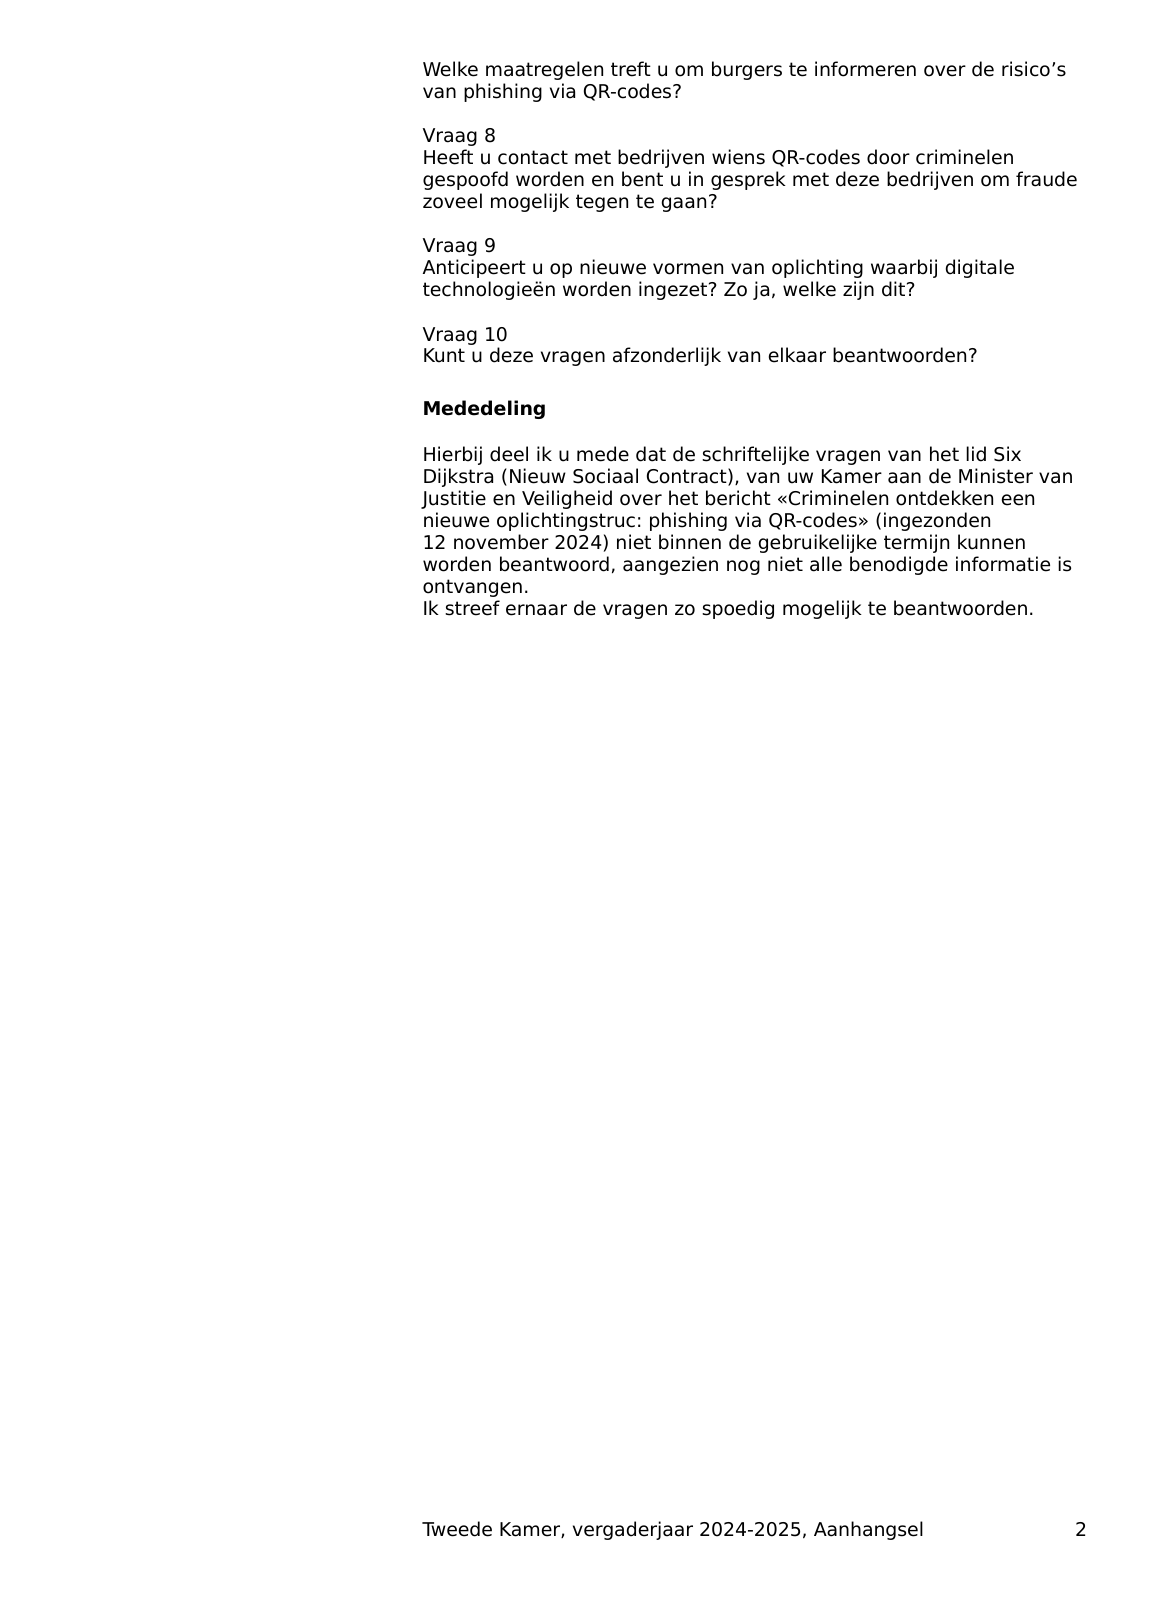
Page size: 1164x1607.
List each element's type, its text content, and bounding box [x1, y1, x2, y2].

text Anticipeert u op nieuwe vormen van oplichting waarbij digitale technologieën worden ingezet? Zo ja, welke zijn dit? [422, 257, 1087, 301]
text Vraag 9 [422, 235, 1087, 257]
text Kunt u deze vragen afzonderlijk van elkaar beantwoorden? [422, 345, 1087, 367]
subtitle Mededeling [422, 397, 1087, 419]
text Vraag 8 [422, 125, 1087, 147]
text Ik streef ernaar de vragen zo spoedig mogelijk te beantwoorden. [422, 598, 1087, 620]
text Vraag 10 [422, 323, 1087, 345]
text Welke maatregelen treft u om burgers te informeren over de risico’s van phishing via QR-codes? [422, 59, 1087, 103]
text Heeft u contact met bedrijven wiens QR-codes door criminelen gespoofd worden en bent u in gesprek met deze bedrijven om fraude zoveel mogelijk tegen te gaan? [422, 147, 1087, 213]
text Hierbij deel ik u mede dat de schriftelijke vragen van het lid Six Dijkstra (Nieuw Sociaal Contract), van uw Kamer aan de Minister van Justitie en Veiligheid over het bericht «Criminelen ontdekken een nieuwe oplichtingstruc: phishing via QR-codes» (ingezonden 12 november 2024) niet binnen de gebruikelijke termijn kunnen worden beantwoord, aangezien nog niet alle benodigde informatie is ontvangen. [422, 444, 1087, 598]
